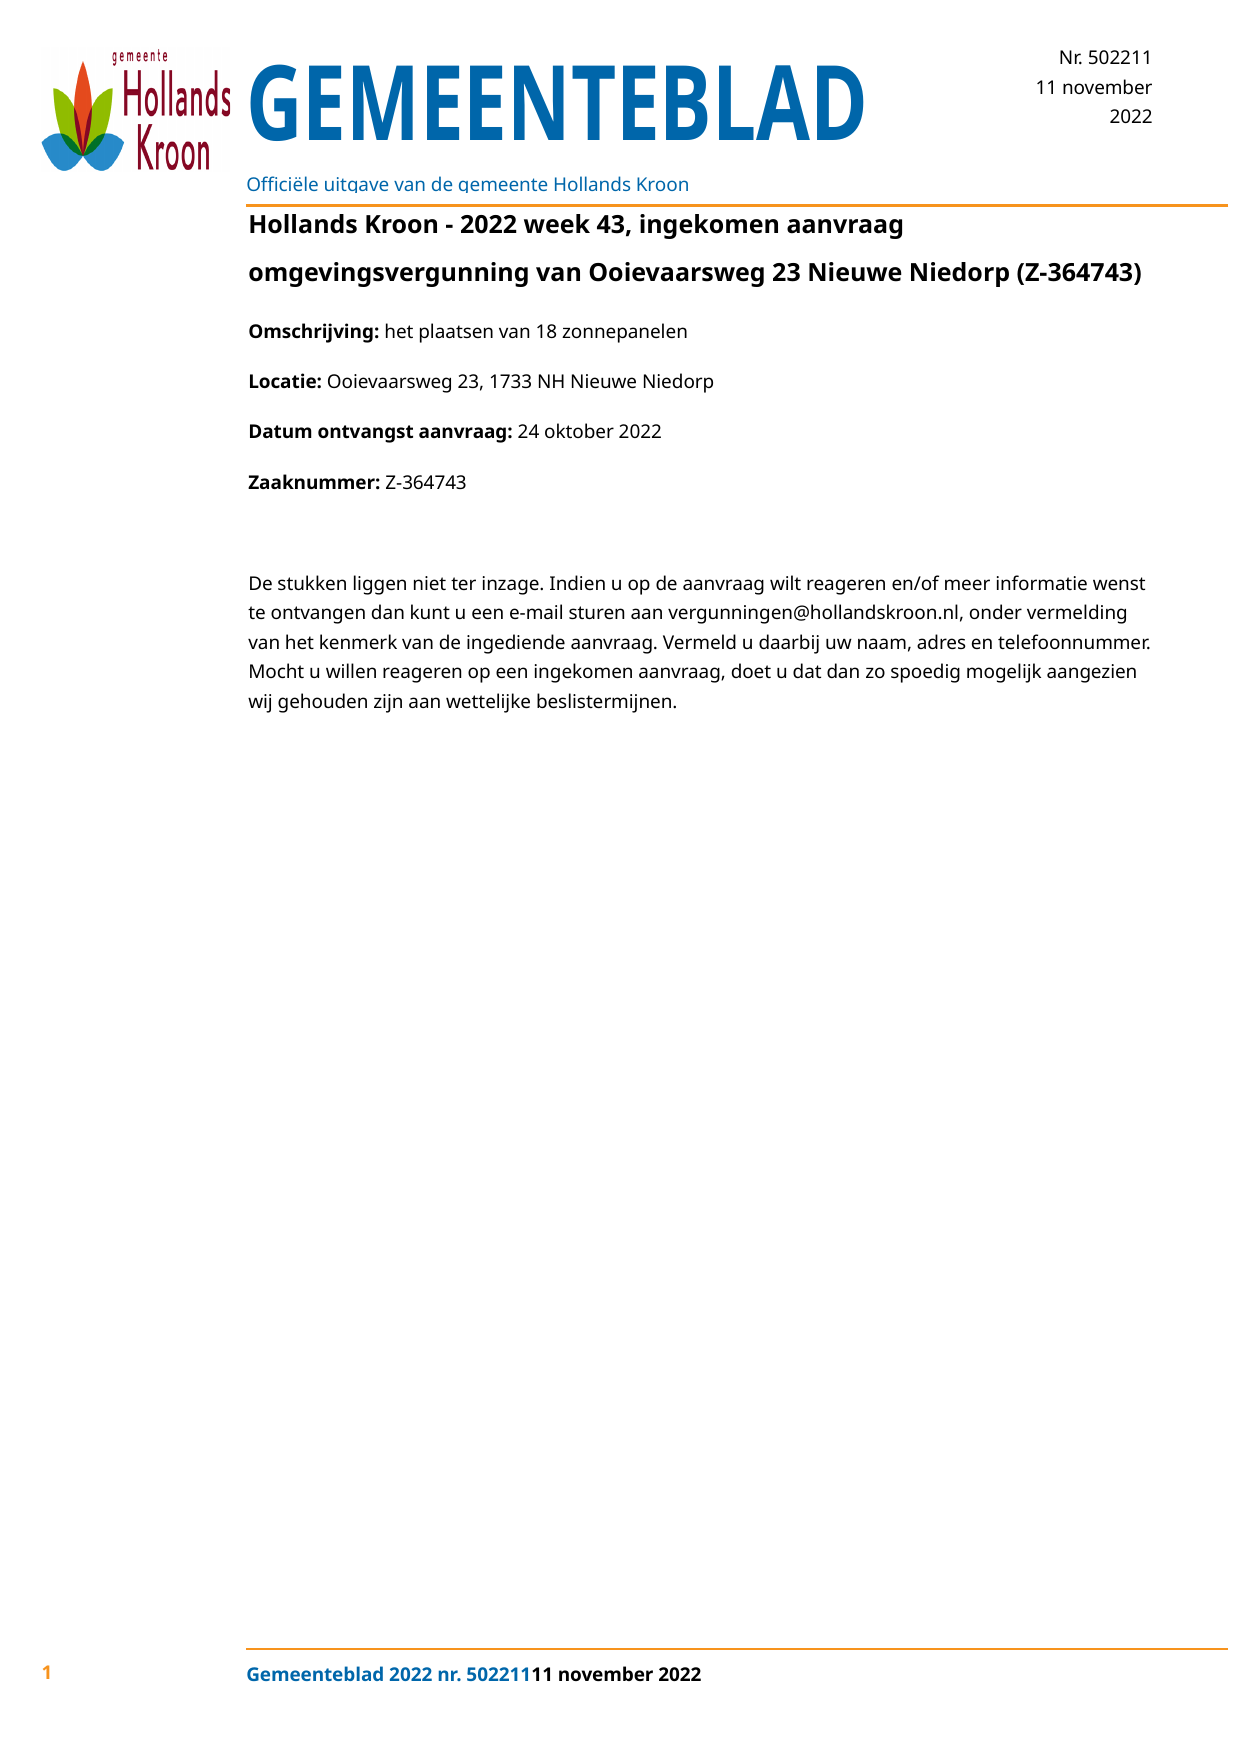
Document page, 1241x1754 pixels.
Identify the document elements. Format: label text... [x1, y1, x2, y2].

picture [41, 47, 231, 172]
text Datum ontvangst aanvraag: 24 oktober 2022 [248, 419, 1152, 444]
text De stukken liggen niet ter inzage. Indien u op de aanvraag wilt reageren en/of meer informatie wenst te ontvangen dan kunt u een e-mail sturen aan vergunningen@hollandskroon.nl, onder vermelding van het kenmerk van de ingediende aanvraag. Vermeld u daarbij uw naam, adres en telefoonnummer. Mocht u willen reageren op een ingekomen aanvraag, doet u dat dan zo spoedig mogelijk aangezien wij gehouden zijn aan wettelijke beslistermijnen. [248, 570, 1152, 714]
text Zaaknummer: Z-364743 [248, 469, 1152, 495]
text Hollands Kroon - 2022 week 43, ingekomen aanvraag omgevingsvergunning van Ooievaarsweg 23 Nieuwe Niedorp (Z-364743) [248, 207, 1152, 288]
text Locatie: Ooievaarsweg 23, 1733 NH Nieuwe Niedorp [248, 368, 1152, 394]
text Omschrijving: het plaatsen van 18 zonnepanelen [248, 318, 1152, 344]
